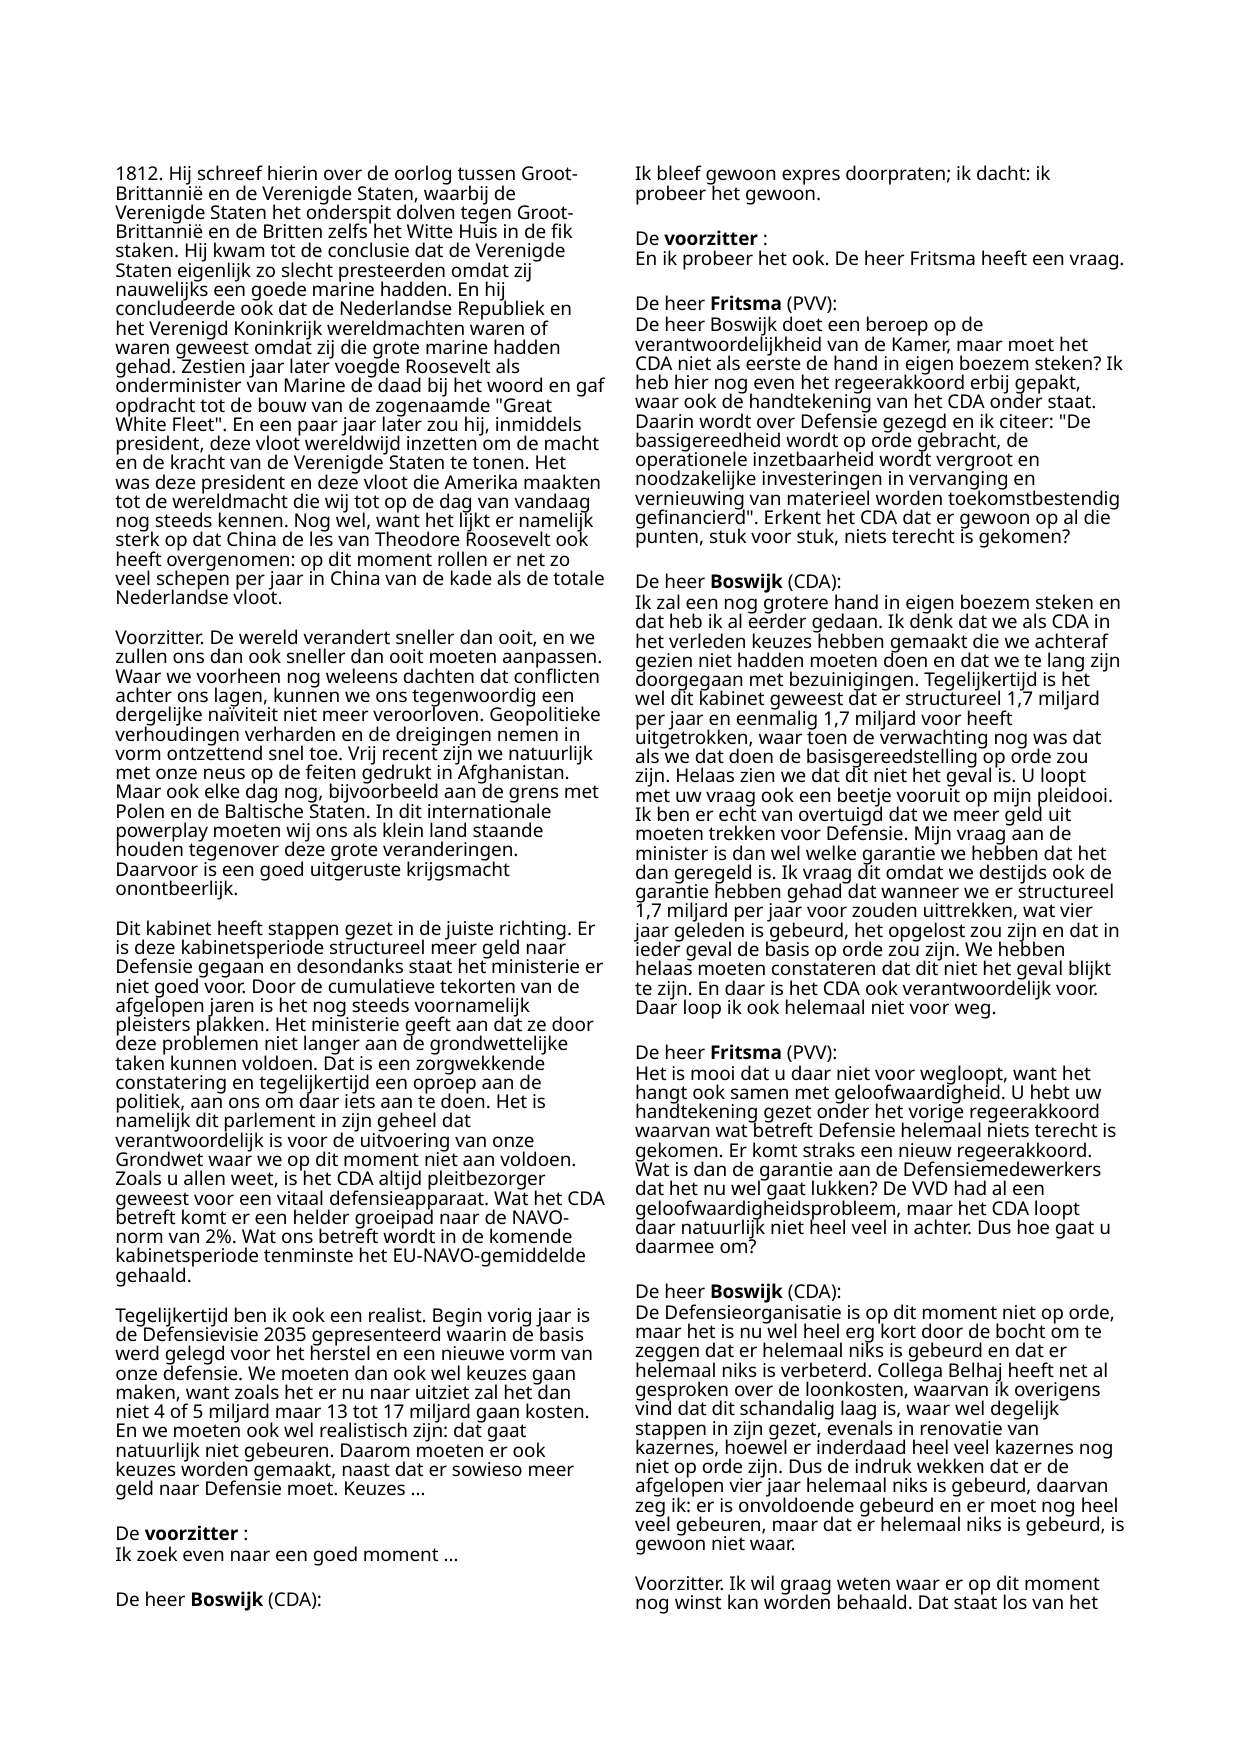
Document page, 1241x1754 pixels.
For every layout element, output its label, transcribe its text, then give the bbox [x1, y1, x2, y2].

text De heer Boswijk (CDA): [115, 1586, 605, 1612]
text De heer Fritsma (PVV): [635, 291, 1125, 316]
text De voorzitter : [115, 1520, 605, 1546]
text Het is mooi dat u daar niet voor wegloopt, want het hangt ook samen met geloofwaardigheid. U hebt uw handtekening gezet onder het vorige regeerakkoord waarvan wat betreft Defensie helemaal niets terecht is gekomen. Er komt straks een nieuw regeerakkoord. Wat is dan de garantie aan de Defensiemedewerkers dat het nu wel gaat lukken? De VVD had al een geloofwaardigheidsprobleem, maar het CDA loopt daar natuurlijk niet heel veel in achter. Dus hoe gaat u daarmee om? [635, 1064, 1125, 1257]
text Voorzitter. De wereld verandert sneller dan ooit, en we zullen ons dan ook sneller dan ooit moeten aanpassen. Waar we voorheen nog weleens dachten dat conflicten achter ons lagen, kunnen we ons tegenwoordig een dergelijke naïviteit niet meer veroorloven. Geopolitieke verhoudingen verharden en de dreigingen nemen in vorm ontzettend snel toe. Vrij recent zijn we natuurlijk met onze neus op de feiten gedrukt in Afghanistan. Maar ook elke dag nog, bijvoorbeeld aan de grens met Polen en de Baltische Staten. In dit internationale powerplay moeten wij ons als klein land staande houden tegenover deze grote veranderingen. Daarvoor is een goed uitgeruste krijgsmacht onontbeerlijk. [115, 629, 605, 899]
text De heer Boswijk (CDA): [635, 1278, 1125, 1304]
text Ik zal een nog grotere hand in eigen boezem steken en dat heb ik al eerder gedaan. Ik denk dat we als CDA in het verleden keuzes hebben gemaakt die we achteraf gezien niet hadden moeten doen en dat we te lang zijn doorgegaan met bezuinigingen. Tegelijkertijd is het wel dit kabinet geweest dat er structureel 1,7 miljard per jaar en eenmalig 1,7 miljard voor heeft uitgetrokken, waar toen de verwachting nog was dat als we dat doen de basisgereedstelling op orde zou zijn. Helaas zien we dat dit niet het geval is. U loopt met uw vraag ook een beetje vooruit op mijn pleidooi. Ik ben er echt van overtuigd dat we meer geld uit moeten trekken voor Defensie. Mijn vraag aan de minister is dan wel welke garantie we hebben dat het dan geregeld is. Ik vraag dit omdat we destijds ook de garantie hebben gehad dat wanneer we er structureel 1,7 miljard per jaar voor zouden uittrekken, wat vier jaar geleden is gebeurd, het opgelost zou zijn en dat in ieder geval de basis op orde zou zijn. We hebben helaas moeten constateren dat dit niet het geval blijkt te zijn. En daar is het CDA ook verantwoordelijk voor. Daar loop ik ook helemaal niet voor weg. [635, 594, 1125, 1018]
text De heer Boswijk (CDA): [635, 568, 1125, 594]
text Ik zoek even naar een goed moment … [115, 1546, 605, 1565]
text De Defensieorganisatie is op dit moment niet op orde, maar het is nu wel heel erg kort door de bocht om te zeggen dat er helemaal niks is gebeurd en dat er helemaal niks is verbeterd. Collega Belhaj heeft net al gesproken over de loonkosten, waarvan ik overigens vind dat dit schandalig laag is, waar wel degelijk stappen in zijn gezet, evenals in renovatie van kazernes, hoewel er inderdaad heel veel kazernes nog niet op orde zijn. Dus de indruk wekken dat er de afgelopen vier jaar helemaal niks is gebeurd, daarvan zeg ik: er is onvoldoende gebeurd en er moet nog heel veel gebeuren, maar dat er helemaal niks is gebeurd, is gewoon niet waar. [635, 1304, 1125, 1554]
text De voorzitter : [635, 225, 1125, 250]
text 1812. Hij schreef hierin over de oorlog tussen Groot-Brittannië en de Verenigde Staten, waarbij de Verenigde Staten het onderspit dolven tegen Groot-Brittannië en de Britten zelfs het Witte Huis in de fik staken. Hij kwam tot de conclusie dat de Verenigde Staten eigenlijk zo slecht presteerden omdat zij nauwelijks een goede marine hadden. En hij concludeerde ook dat de Nederlandse Republiek en het Verenigd Koninkrijk wereldmachten waren of waren geweest omdat zij die grote marine hadden gehad. Zestien jaar later voegde Roosevelt als onderminister van Marine de daad bij het woord en gaf opdracht tot de bouw van de zogenaamde "Great White Fleet". En een paar jaar later zou hij, inmiddels president, deze vloot wereldwijd inzetten om de macht en de kracht van de Verenigde Staten te tonen. Het was deze president en deze vloot die Amerika maakten tot de wereldmacht die wij tot op de dag van vandaag nog steeds kennen. Nog wel, want het lijkt er namelijk sterk op dat China de les van Theodore Roosevelt ook heeft overgenomen: op dit moment rollen er net zo veel schepen per jaar in China van de kade als de totale Nederlandse vloot. [115, 165, 605, 608]
text En ik probeer het ook. De heer Fritsma heeft een vraag. [635, 250, 1125, 270]
text Tegelijkertijd ben ik ook een realist. Begin vorig jaar is de Defensievisie 2035 gepresenteerd waarin de basis werd gelegd voor het herstel en een nieuwe vorm van onze defensie. We moeten dan ook wel keuzes gaan maken, want zoals het er nu naar uitziet zal het dan niet 4 of 5 miljard maar 13 tot 17 miljard gaan kosten. En we moeten ook wel realistisch zijn: dat gaat natuurlijk niet gebeuren. Daarom moeten er ook keuzes worden gemaakt, naast dat er sowieso meer geld naar Defensie moet. Keuzes … [115, 1307, 605, 1499]
text De heer Fritsma (PVV): [635, 1039, 1125, 1064]
text Ik bleef gewoon expres doorpraten; ik dacht: ik probeer het gewoon. [635, 165, 1125, 204]
text Voorzitter. Ik wil graag weten waar er op dit moment nog winst kan worden behaald. Dat staat los van het [635, 1575, 1125, 1614]
text De heer Boswijk doet een beroep op de verantwoordelijkheid van de Kamer, maar moet het CDA niet als eerste de hand in eigen boezem steken? Ik heb hier nog even het regeerakkoord erbij gepakt, waar ook de handtekening van het CDA onder staat. Daarin wordt over Defensie gezegd en ik citeer: "De bassigereedheid wordt op orde gebracht, de operationele inzetbaarheid wordt vergroot en noodzakelijke investeringen in vervanging en vernieuwing van materieel worden toekomstbestendig gefinancierd". Erkent het CDA dat er gewoon op al die punten, stuk voor stuk, niets terecht is gekomen? [635, 316, 1125, 547]
text Dit kabinet heeft stappen gezet in de juiste richting. Er is deze kabinetsperiode structureel meer geld naar Defensie gegaan en desondanks staat het ministerie er niet goed voor. Door de cumulatieve tekorten van de afgelopen jaren is het nog steeds voornamelijk pleisters plakken. Het ministerie geeft aan dat ze door deze problemen niet langer aan de grondwettelijke taken kunnen voldoen. Dat is een zorgwekkende constatering en tegelijkertijd een oproep aan de politiek, aan ons om daar iets aan te doen. Het is namelijk dit parlement in zijn geheel dat verantwoordelijk is voor de uitvoering van onze Grondwet waar we op dit moment niet aan voldoen. Zoals u allen weet, is het CDA altijd pleitbezorger geweest voor een vitaal defensieapparaat. Wat het CDA betreft komt er een helder groeipad naar de NAVO-norm van 2%. Wat ons betreft wordt in de komende kabinetsperiode tenminste het EU-NAVO-gemiddelde gehaald. [115, 920, 605, 1286]
